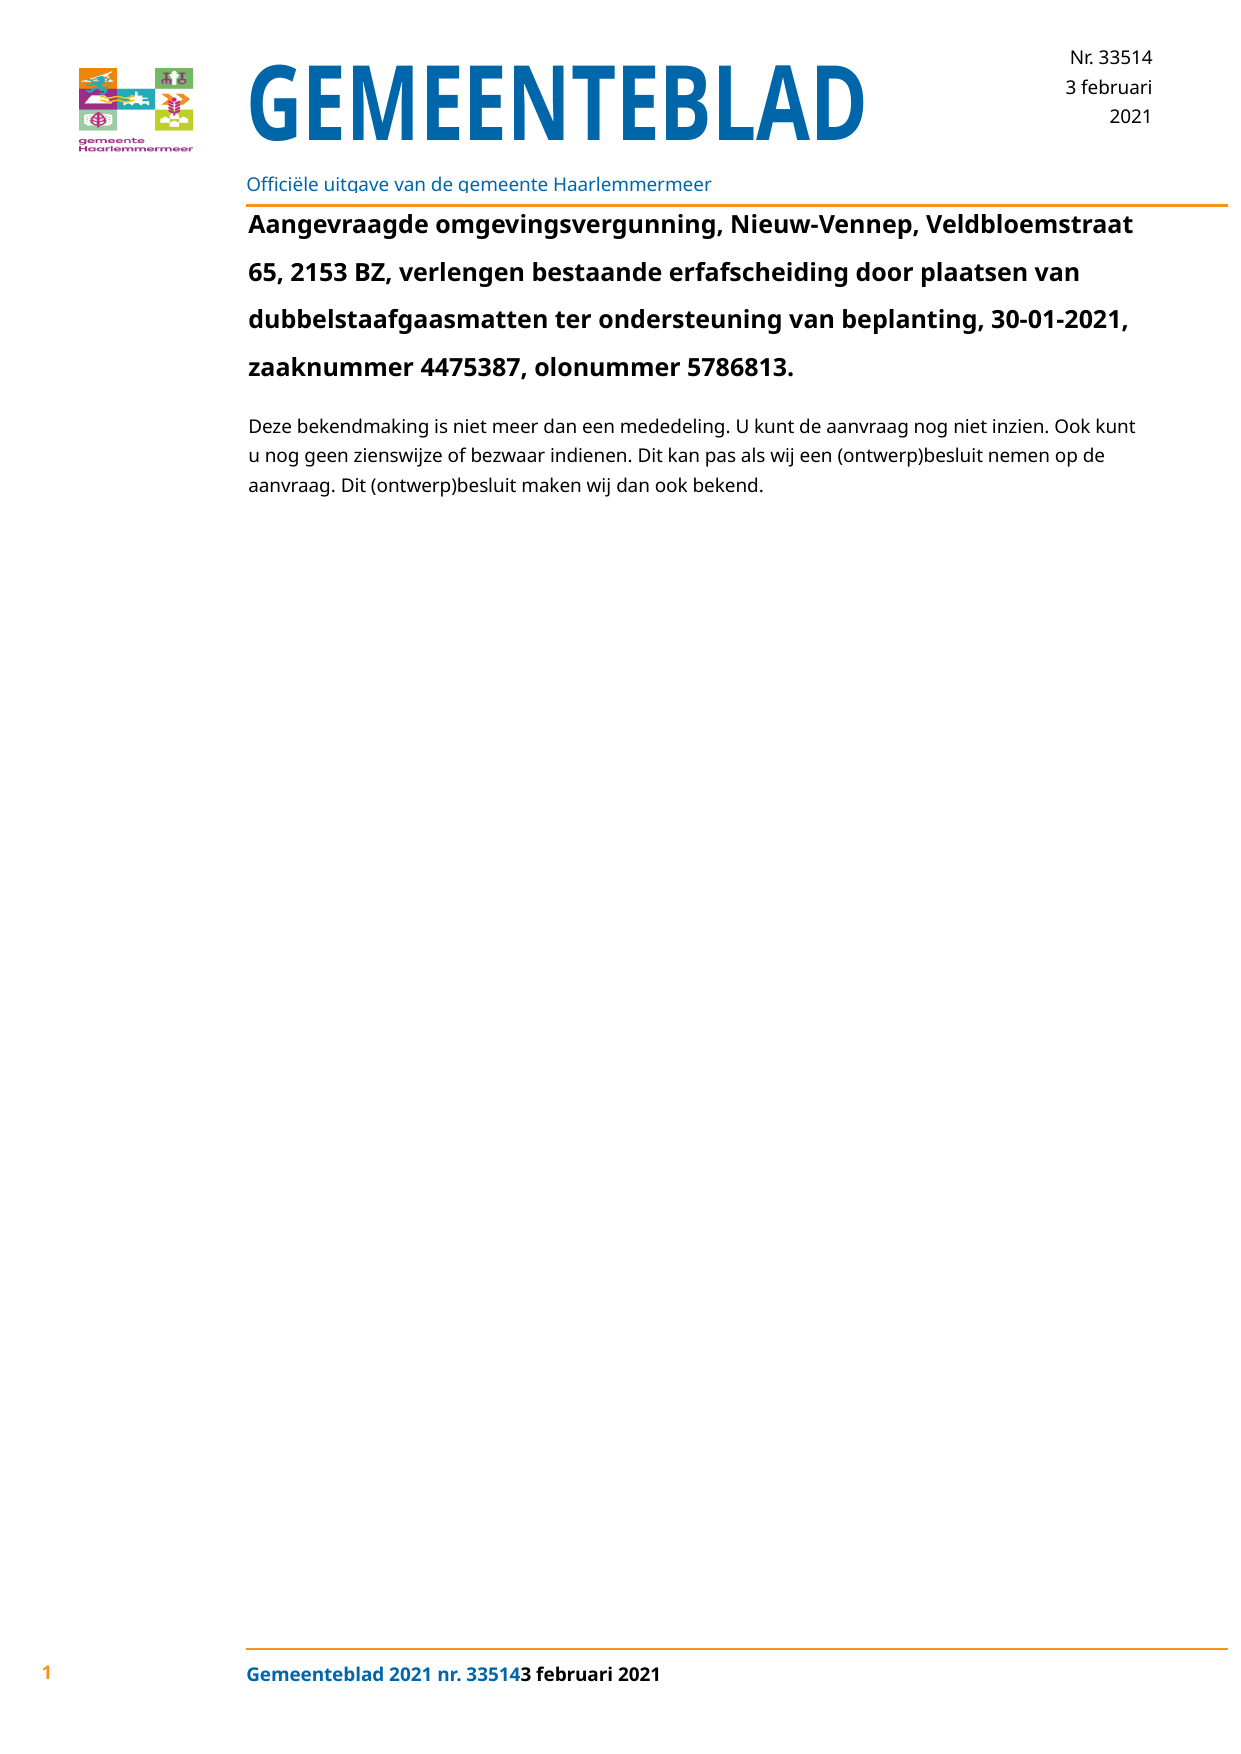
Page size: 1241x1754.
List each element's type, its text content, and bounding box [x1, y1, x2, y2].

picture [41, 47, 231, 172]
text Aangevraagde omgevingsvergunning, Nieuw-Vennep, Veldbloemstraat 65, 2153 BZ, verlengen bestaande erfafscheiding door plaatsen van dubbelstaafgaasmatten ter ondersteuning van beplanting, 30-01-2021, zaaknummer 4475387, olonummer 5786813. [248, 207, 1152, 384]
text Deze bekendmaking is niet meer dan een mededeling. U kunt de aanvraag nog niet inzien. Ook kunt u nog geen zienswijze of bezwaar indienen. Dit kan pas als wij een (ontwerp)besluit nemen op de aanvraag. Dit (ontwerp)besluit maken wij dan ook bekend. [248, 413, 1152, 498]
